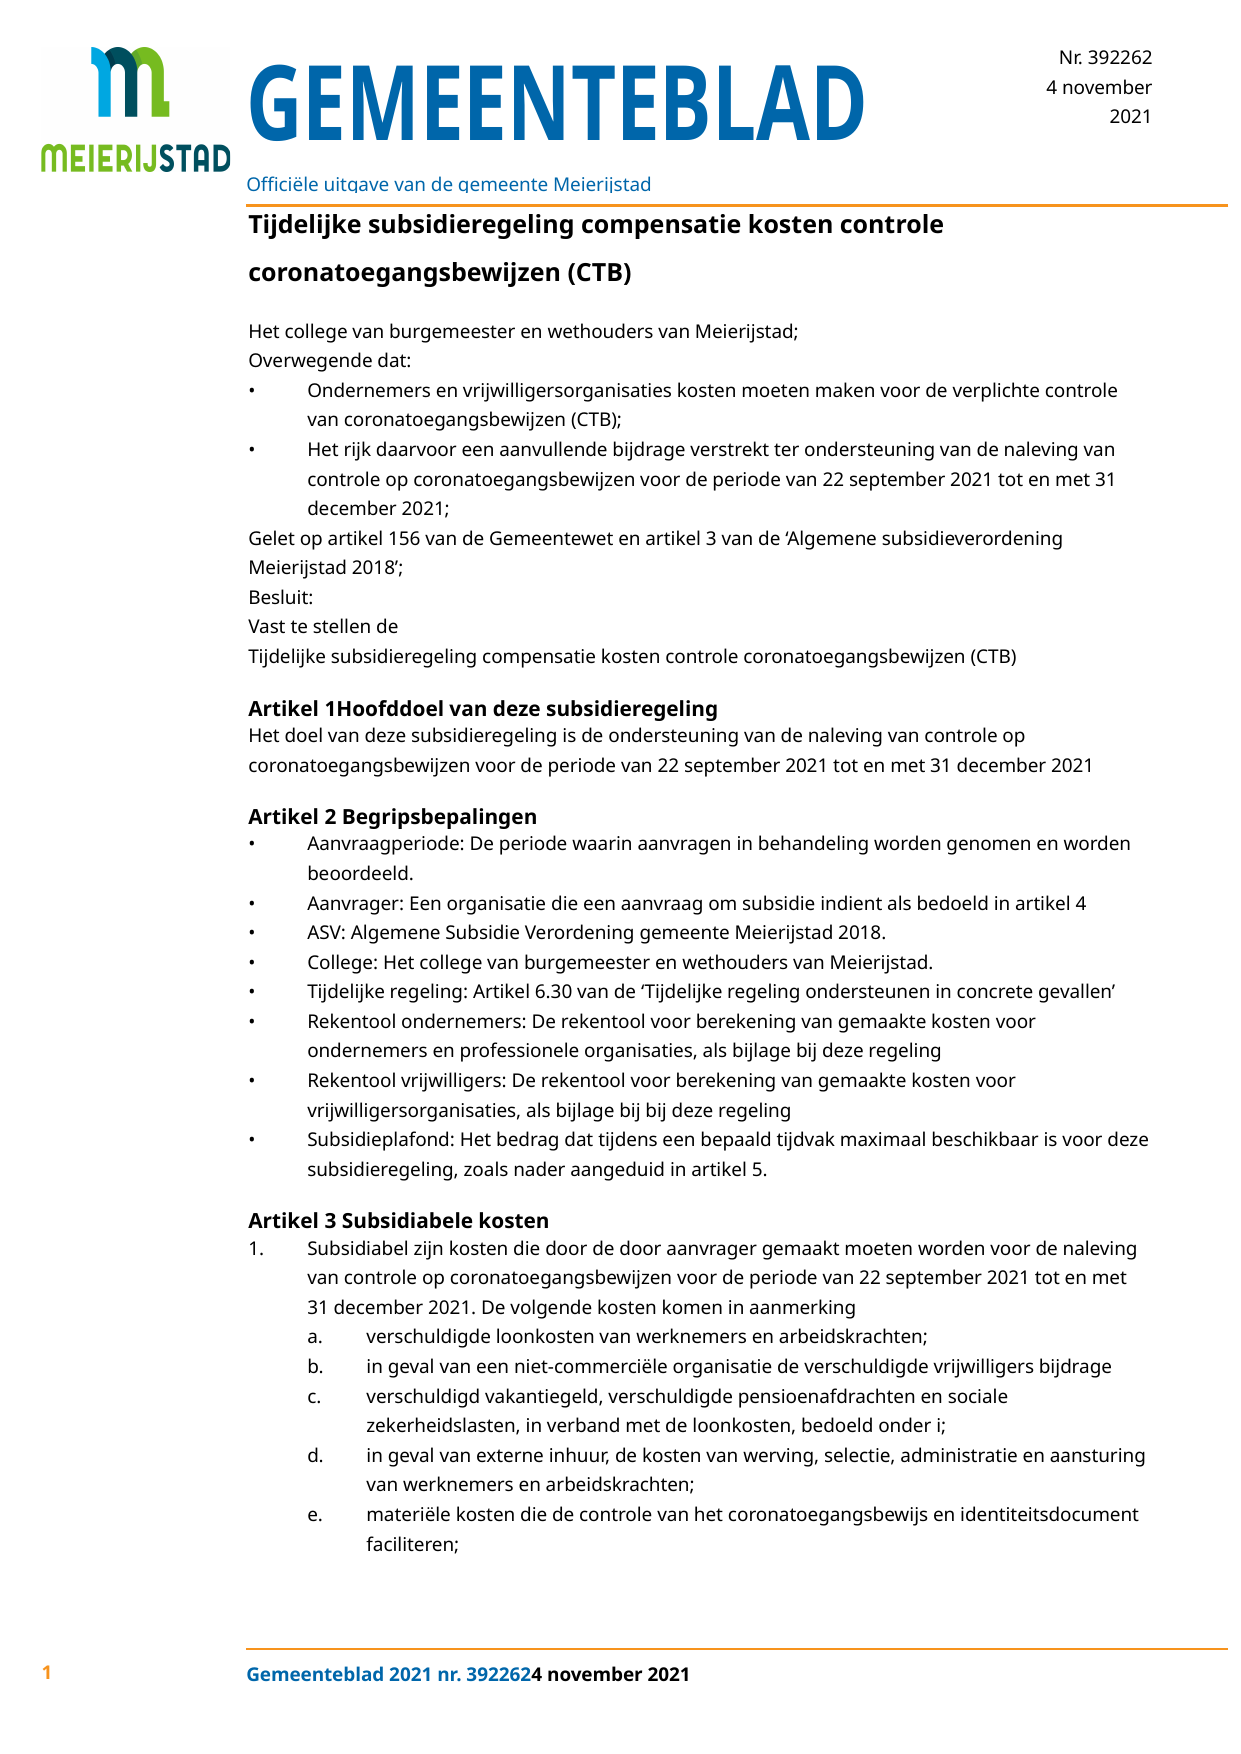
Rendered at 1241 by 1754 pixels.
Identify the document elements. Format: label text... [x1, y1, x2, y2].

list verschuldigde loonkosten van werknemers en arbeidskrachten; [307, 1324, 1152, 1349]
list Subsidiabel zijn kosten die door de door aanvrager gemaakt moeten worden voor de naleving van controle op coronatoegangsbewijzen voor de periode van 22 september 2021 tot en met 31 december 2021. De volgende kosten komen in aanmerking [248, 1235, 1152, 1320]
list Ondernemers en vrijwilligersorganisaties kosten moeten maken voor de verplichte controle van coronatoegangsbewijzen (CTB); [248, 377, 1152, 432]
text Het college van burgemeester en wethouders van Meierijstad; [248, 318, 1152, 344]
list verschuldigd vakantiegeld, verschuldigde pensioenafdrachten en sociale zekerheidslasten, in verband met de loonkosten, bedoeld onder i; [307, 1383, 1152, 1438]
text Vast te stellen de [248, 614, 1152, 639]
text Besluit: [248, 584, 1152, 610]
text Artikel 3 Subsidiabele kosten [248, 1206, 1152, 1235]
list Aanvrager: Een organisatie die een aanvraag om subsidie indient als bedoeld in artikel 4 [248, 890, 1152, 916]
text Tijdelijke subsidieregeling compensatie kosten controle coronatoegangsbewijzen (CTB) [248, 643, 1152, 669]
list ASV: Algemene Subsidie Verordening gemeente Meierijstad 2018. [248, 919, 1152, 945]
text Artikel 2 Begripsbepalingen [248, 802, 1152, 831]
list Aanvraagperiode: De periode waarin aanvragen in behandeling worden genomen en worden beoordeeld. [248, 831, 1152, 886]
list Het rijk daarvoor een aanvullende bijdrage verstrekt ter ondersteuning van de naleving van controle op coronatoegangsbewijzen voor de periode van 22 september 2021 tot en met 31 december 2021; [248, 436, 1152, 521]
text Overwegende dat: [248, 347, 1152, 373]
list College: Het college van burgemeester en wethouders van Meierijstad. [248, 949, 1152, 975]
text Gelet op artikel 156 van de Gemeentewet en artikel 3 van de ‘Algemene subsidieverordening Meierijstad 2018’; [248, 525, 1152, 580]
list Rekentool vrijwilligers: De rekentool voor berekening van gemaakte kosten voor vrijwilligersorganisaties, als bijlage bij bij deze regeling [248, 1067, 1152, 1123]
list materiële kosten die de controle van het coronatoegangsbewijs en identiteitsdocument faciliteren; [307, 1501, 1152, 1556]
list Subsidieplafond: Het bedrag dat tijdens een bepaald tijdvak maximaal beschikbaar is voor deze subsidieregeling, zoals nader aangeduid in artikel 5. [248, 1126, 1152, 1182]
text Het doel van deze subsidieregeling is de ondersteuning van de naleving van controle op coronatoegangsbewijzen voor de periode van 22 september 2021 tot en met 31 december 2021 [248, 722, 1152, 777]
list in geval van externe inhuur, de kosten van werving, selectie, administratie en aansturing van werknemers en arbeidskrachten; [307, 1442, 1152, 1497]
picture [41, 47, 231, 172]
text Tijdelijke subsidieregeling compensatie kosten controle coronatoegangsbewijzen (CTB) [248, 207, 1152, 288]
list Rekentool ondernemers: De rekentool voor berekening van gemaakte kosten voor ondernemers en professionele organisaties, als bijlage bij deze regeling [248, 1008, 1152, 1063]
list Tijdelijke regeling: Artikel 6.30 van de ‘Tijdelijke regeling ondersteunen in concrete gevallen’ [248, 978, 1152, 1004]
list in geval van een niet-commerciële organisatie de verschuldigde vrijwilligers bijdrage [307, 1353, 1152, 1379]
text Artikel 1Hoofddoel van deze subsidieregeling [248, 694, 1152, 722]
